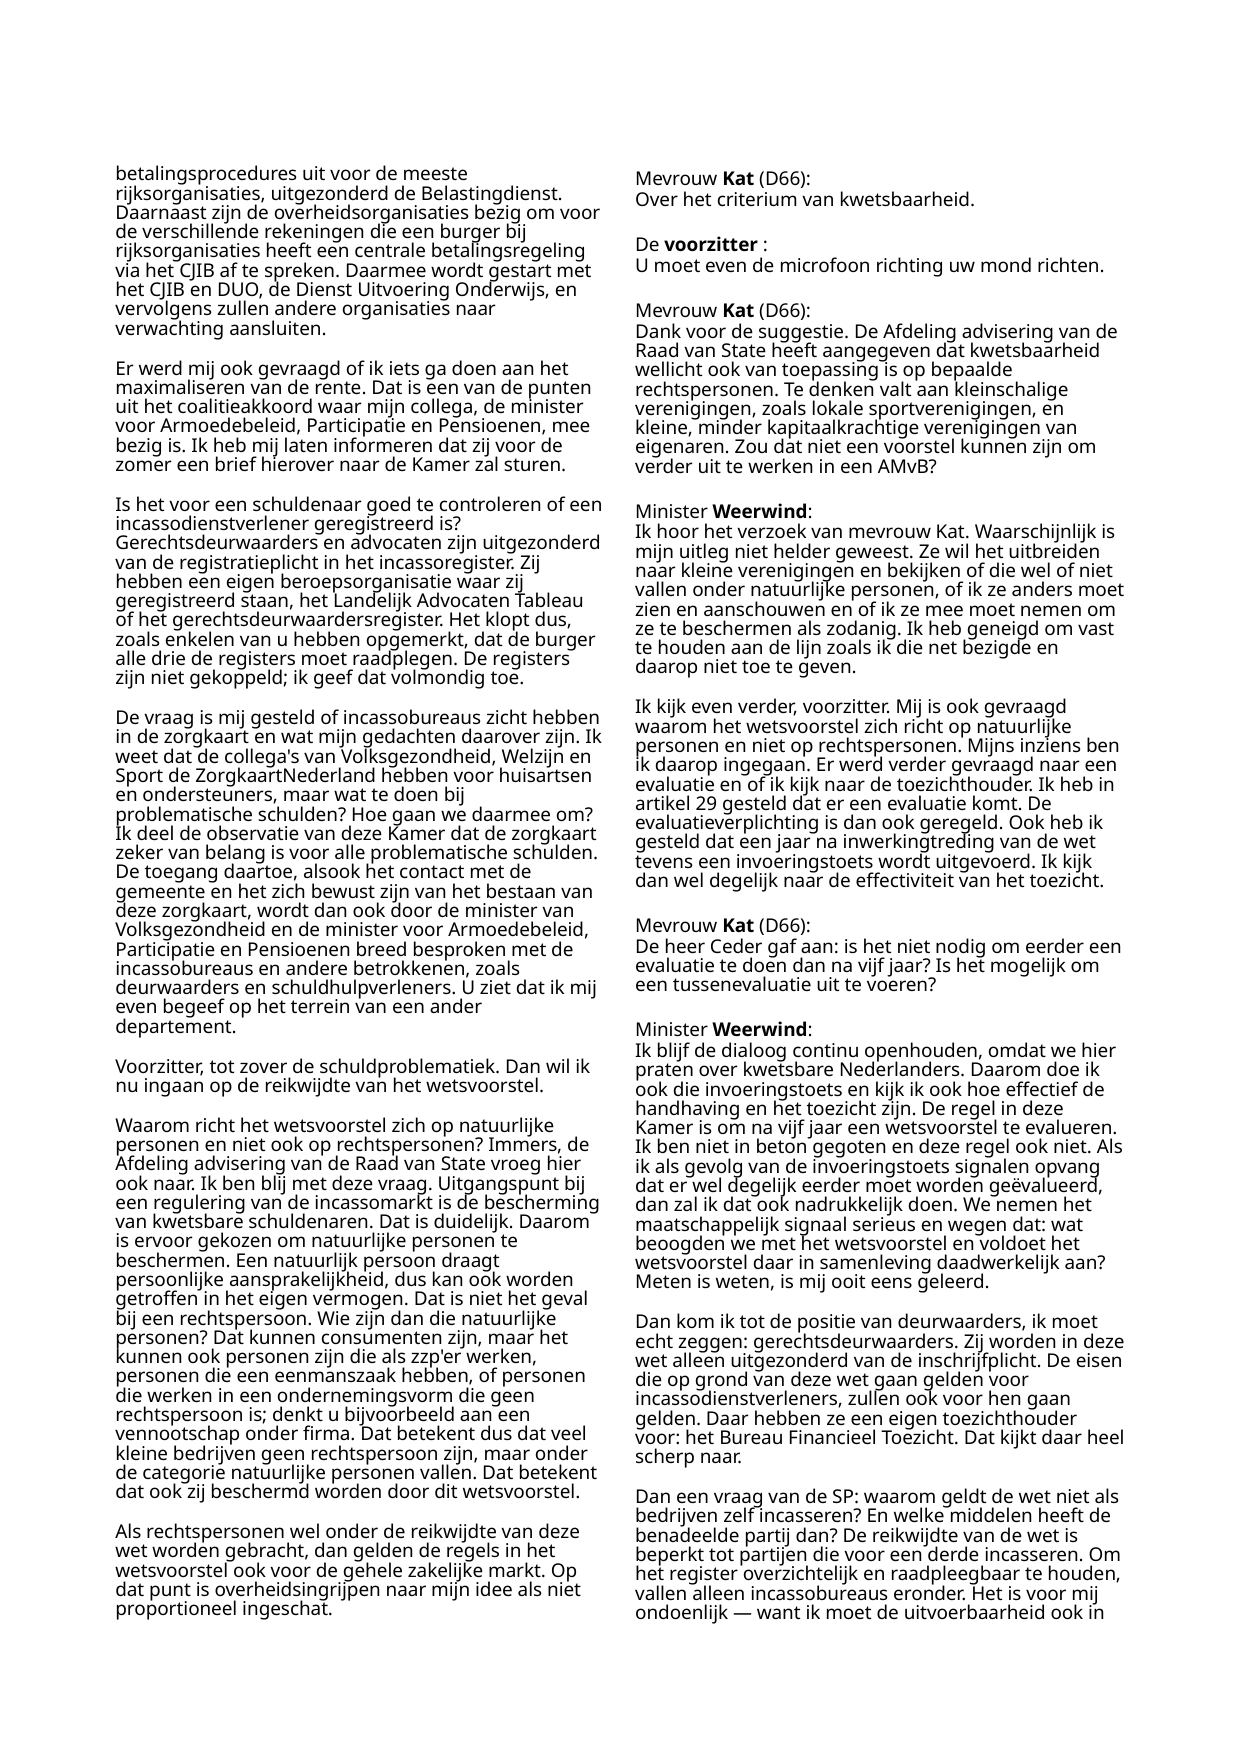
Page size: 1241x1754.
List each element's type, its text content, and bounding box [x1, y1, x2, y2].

text De voorzitter : [635, 231, 1125, 257]
text Mevrouw Kat (D66): [635, 165, 1125, 191]
text Dank voor de suggestie. De Afdeling advisering van de Raad van State heeft aangegeven dat kwetsbaarheid wellicht ook van toepassing is op bepaalde rechtspersonen. Te denken valt aan kleinschalige verenigingen, zoals lokale sportverenigingen, en kleine, minder kapitaalkrachtige verenigingen van eigenaren. Zou dat niet een voorstel kunnen zijn om verder uit te werken in een AMvB? [635, 323, 1125, 477]
text Dan kom ik tot de positie van deurwaarders, ik moet echt zeggen: gerechtsdeurwaarders. Zij worden in deze wet alleen uitgezonderd van de inschrijfplicht. De eisen die op grond van deze wet gaan gelden voor incassodienstverleners, zullen ook voor hen gaan gelden. Daar hebben ze een eigen toezichthouder voor: het Bureau Financieel Toezicht. Dat kijkt daar heel scherp naar. [635, 1313, 1125, 1467]
text Over het criterium van kwetsbaarheid. [635, 191, 1125, 210]
text Is het voor een schuldenaar goed te controleren of een incassodienstverlener geregistreerd is? Gerechtsdeurwaarders en advocaten zijn uitgezonderd van de registratieplicht in het incassoregister. Zij hebben een eigen beroepsorganisatie waar zij geregistreerd staan, het Landelijk Advocaten Tableau of het gerechtsdeurwaardersregister. Het klopt dus, zoals enkelen van u hebben opgemerkt, dat de burger alle drie de registers moet raadplegen. De registers zijn niet gekoppeld; ik geef dat volmondig toe. [115, 496, 605, 688]
text Minister Weerwind: [635, 498, 1125, 523]
text Waarom richt het wetsvoorstel zich op natuurlijke personen en niet ook op rechtspersonen? Immers, de Afdeling advisering van de Raad van State vroeg hier ook naar. Ik ben blij met deze vraag. Uitgangspunt bij een regulering van de incassomarkt is de bescherming van kwetsbare schuldenaren. Dat is duidelijk. Daarom is ervoor gekozen om natuurlijke personen te beschermen. Een natuurlijk persoon draagt persoonlijke aansprakelijkheid, dus kan ook worden getroffen in het eigen vermogen. Dat is niet het geval bij een rechtspersoon. Wie zijn dan die natuurlijke personen? Dat kunnen consumenten zijn, maar het kunnen ook personen zijn die als zzp'er werken, personen die een eenmanszaak hebben, of personen die werken in een ondernemingsvorm die geen rechtspersoon is; denkt u bijvoorbeeld aan een vennootschap onder firma. Dat betekent dus dat veel kleine bedrijven geen rechtspersoon zijn, maar onder de categorie natuurlijke personen vallen. Dat betekent dat ook zij beschermd worden door dit wetsvoorstel. [115, 1117, 605, 1502]
text Mevrouw Kat (D66): [635, 912, 1125, 938]
text De vraag is mij gesteld of incassobureaus zicht hebben in de zorgkaart en wat mijn gedachten daarover zijn. Ik weet dat de collega's van Volksgezondheid, Welzijn en Sport de ZorgkaartNederland hebben voor huisartsen en ondersteuners, maar wat te doen bij problematische schulden? Hoe gaan we daarmee om? Ik deel de observatie van deze Kamer dat de zorgkaart zeker van belang is voor alle problematische schulden. De toegang daartoe, alsook het contact met de gemeente en het zich bewust zijn van het bestaan van deze zorgkaart, wordt dan ook door de minister van Volksgezondheid en de minister voor Armoedebeleid, Participatie en Pensioenen breed besproken met de incassobureaus en andere betrokkenen, zoals deurwaarders en schuldhulpverleners. U ziet dat ik mij even begeef op het terrein van een ander departement. [115, 709, 605, 1037]
text betalingsprocedures uit voor de meeste rijksorganisaties, uitgezonderd de Belastingdienst. Daarnaast zijn de overheidsorganisaties bezig om voor de verschillende rekeningen die een burger bij rijksorganisaties heeft een centrale betalingsregeling via het CJIB af te spreken. Daarmee wordt gestart met het CJIB en DUO, de Dienst Uitvoering Onderwijs, en vervolgens zullen andere organisaties naar verwachting aansluiten. [115, 165, 605, 339]
text Voorzitter, tot zover de schuldproblematiek. Dan wil ik nu ingaan op de reikwijdte van het wetsvoorstel. [115, 1058, 605, 1096]
text Ik kijk even verder, voorzitter. Mij is ook gevraagd waarom het wetsvoorstel zich richt op natuurlijke personen en niet op rechtspersonen. Mijns inziens ben ik daarop ingegaan. Er werd verder gevraagd naar een evaluatie en of ik kijk naar de toezichthouder. Ik heb in artikel 29 gesteld dat er een evaluatie komt. De evaluatieverplichting is dan ook geregeld. Ook heb ik gesteld dat een jaar na inwerkingtreding van de wet tevens een invoeringstoets wordt uitgevoerd. Ik kijk dan wel degelijk naar de effectiviteit van het toezicht. [635, 698, 1125, 891]
text Er werd mij ook gevraagd of ik iets ga doen aan het maximaliseren van de rente. Dat is een van de punten uit het coalitieakkoord waar mijn collega, de minister voor Armoedebeleid, Participatie en Pensioenen, mee bezig is. Ik heb mij laten informeren dat zij voor de zomer een brief hierover naar de Kamer zal sturen. [115, 359, 605, 475]
text Als rechtspersonen wel onder de reikwijdte van deze wet worden gebracht, dan gelden de regels in het wetsvoorstel ook voor de gehele zakelijke markt. Op dat punt is overheidsingrijpen naar mijn idee als niet proportioneel ingeschat. [115, 1523, 605, 1619]
text Mevrouw Kat (D66): [635, 297, 1125, 323]
text Ik blijf de dialoog continu openhouden, omdat we hier praten over kwetsbare Nederlanders. Daarom doe ik ook die invoeringstoets en kijk ik ook hoe effectief de handhaving en het toezicht zijn. De regel in deze Kamer is om na vijf jaar een wetsvoorstel te evalueren. Ik ben niet in beton gegoten en deze regel ook niet. Als ik als gevolg van de invoeringstoets signalen opvang dat er wel degelijk eerder moet worden geëvalueerd, dan zal ik dat ook nadrukkelijk doen. We nemen het maatschappelijk signaal serieus en wegen dat: wat beoogden we met het wetsvoorstel en voldoet het wetsvoorstel daar in samenleving daadwerkelijk aan? Meten is weten, is mij ooit eens geleerd. [635, 1042, 1125, 1293]
text De heer Ceder gaf aan: is het niet nodig om eerder een evaluatie te doen dan na vijf jaar? Is het mogelijk om een tussenevaluatie uit te voeren? [635, 938, 1125, 996]
text Minister Weerwind: [635, 1016, 1125, 1042]
text Ik hoor het verzoek van mevrouw Kat. Waarschijnlijk is mijn uitleg niet helder geweest. Ze wil het uitbreiden naar kleine verenigingen en bekijken of die wel of niet vallen onder natuurlijke personen, of ik ze anders moet zien en aanschouwen en of ik ze mee moet nemen om ze te beschermen als zodanig. Ik heb geneigd om vast te houden aan de lijn zoals ik die net bezigde en daarop niet toe te geven. [635, 523, 1125, 678]
text Dan een vraag van de SP: waarom geldt de wet niet als bedrijven zelf incasseren? En welke middelen heeft de benadeelde partij dan? De reikwijdte van de wet is beperkt tot partijen die voor een derde incasseren. Om het register overzichtelijk en raadpleegbaar te houden, vallen alleen incassobureaus eronder. Het is voor mij ondoenlijk — want ik moet de uitvoerbaarheid ook in [635, 1488, 1125, 1623]
text U moet even de microfoon richting uw mond richten. [635, 257, 1125, 276]
